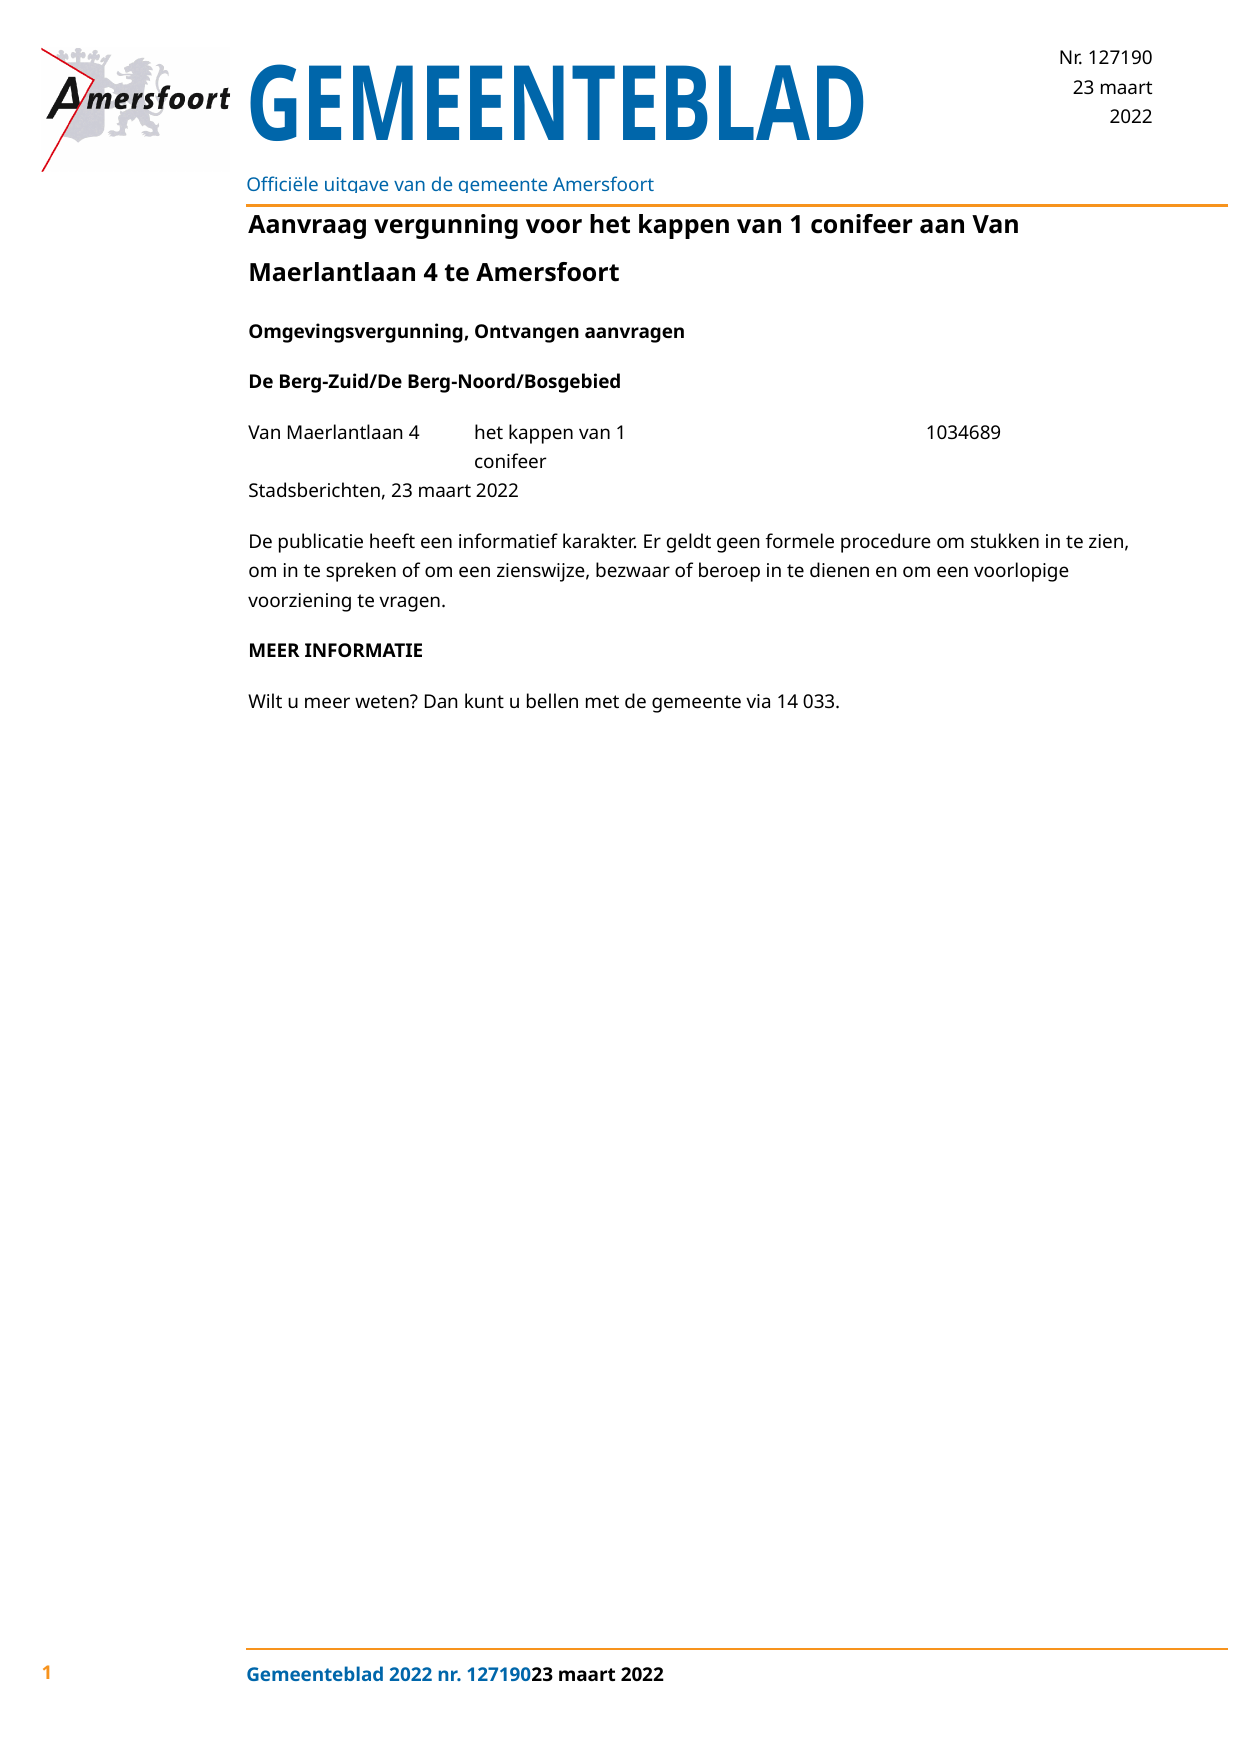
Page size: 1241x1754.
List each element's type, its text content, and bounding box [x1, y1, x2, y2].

table_header Van Maerlantlaan 4 [248, 419, 474, 474]
text Aanvraag vergunning voor het kappen van 1 conifeer aan Van Maerlantlaan 4 te Amersfoort [248, 207, 1152, 288]
text Omgevingsvergunning, Ontvangen aanvragen [248, 318, 1152, 344]
table_header [700, 419, 926, 474]
text De Berg-Zuid/De Berg-Noord/Bosgebied [248, 368, 1152, 394]
picture [41, 47, 231, 172]
text Wilt u meer weten? Dan kunt u bellen met de gemeente via 14 033. [248, 688, 1152, 713]
table_header 1034689 [926, 419, 1152, 474]
text De publicatie heeft een informatief karakter. Er geldt geen formele procedure om stukken in te zien, om in te spreken of om een zienswijze, bezwaar of beroep in te dienen en om een voorlopige voorziening te vragen. [248, 528, 1152, 613]
text MEER INFORMATIE [248, 637, 1152, 663]
text Stadsberichten, 23 maart 2022 [248, 477, 1152, 503]
table_header het kappen van 1 conifeer [474, 419, 700, 474]
